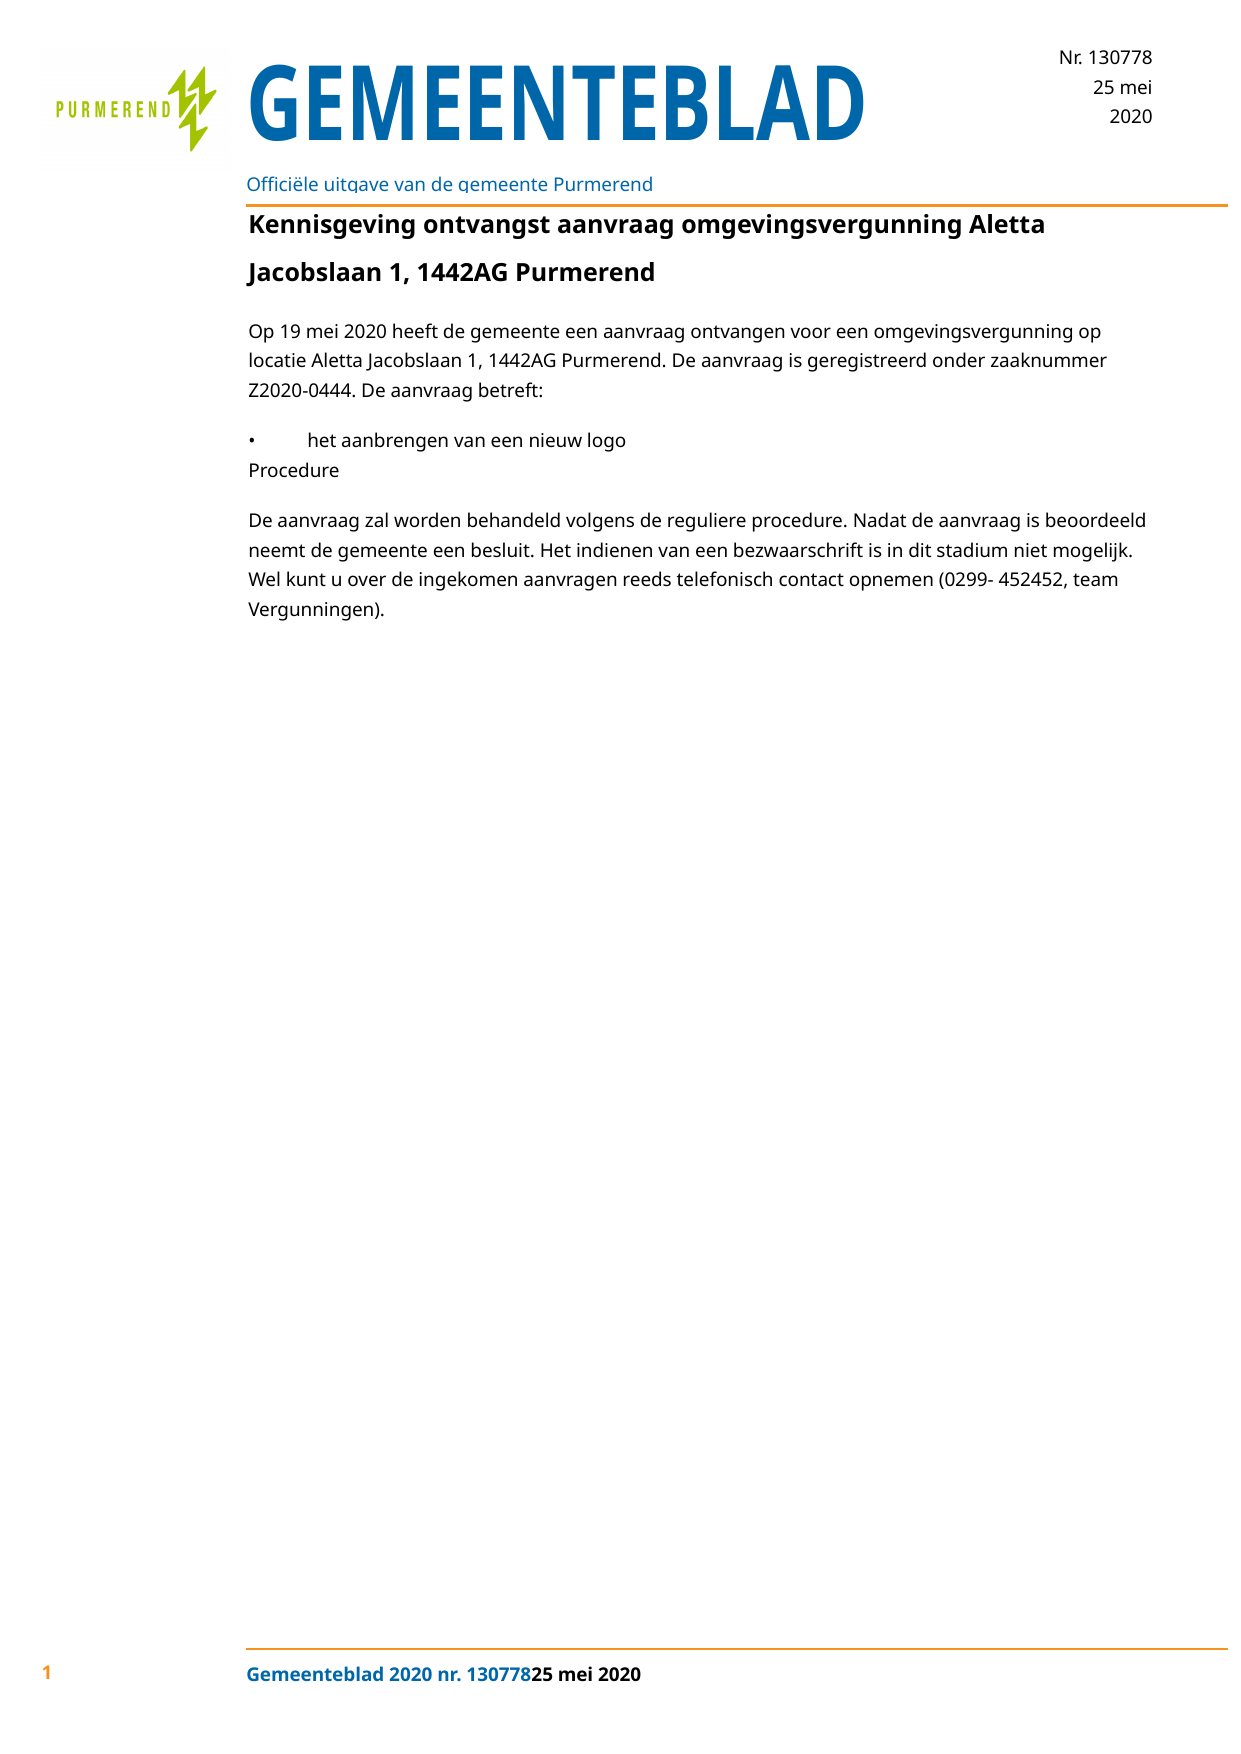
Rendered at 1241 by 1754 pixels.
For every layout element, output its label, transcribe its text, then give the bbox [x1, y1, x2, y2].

text Kennisgeving ontvangst aanvraag omgevingsvergunning Aletta Jacobslaan 1, 1442AG Purmerend [248, 207, 1152, 288]
picture [41, 47, 231, 172]
text Op 19 mei 2020 heeft de gemeente een aanvraag ontvangen voor een omgevingsvergunning op locatie Aletta Jacobslaan 1, 1442AG Purmerend. De aanvraag is geregistreerd onder zaaknummer Z2020-0444. De aanvraag betreft: [248, 318, 1152, 403]
list het aanbrengen van een nieuw logo [248, 427, 1152, 453]
text Procedure [248, 457, 1152, 483]
text De aanvraag zal worden behandeld volgens de reguliere procedure. Nadat de aanvraag is beoordeeld neemt de gemeente een besluit. Het indienen van een bezwaarschrift is in dit stadium niet mogelijk. Wel kunt u over de ingekomen aanvragen reeds telefonisch contact opnemen (0299- 452452, team Vergunningen). [248, 507, 1152, 622]
